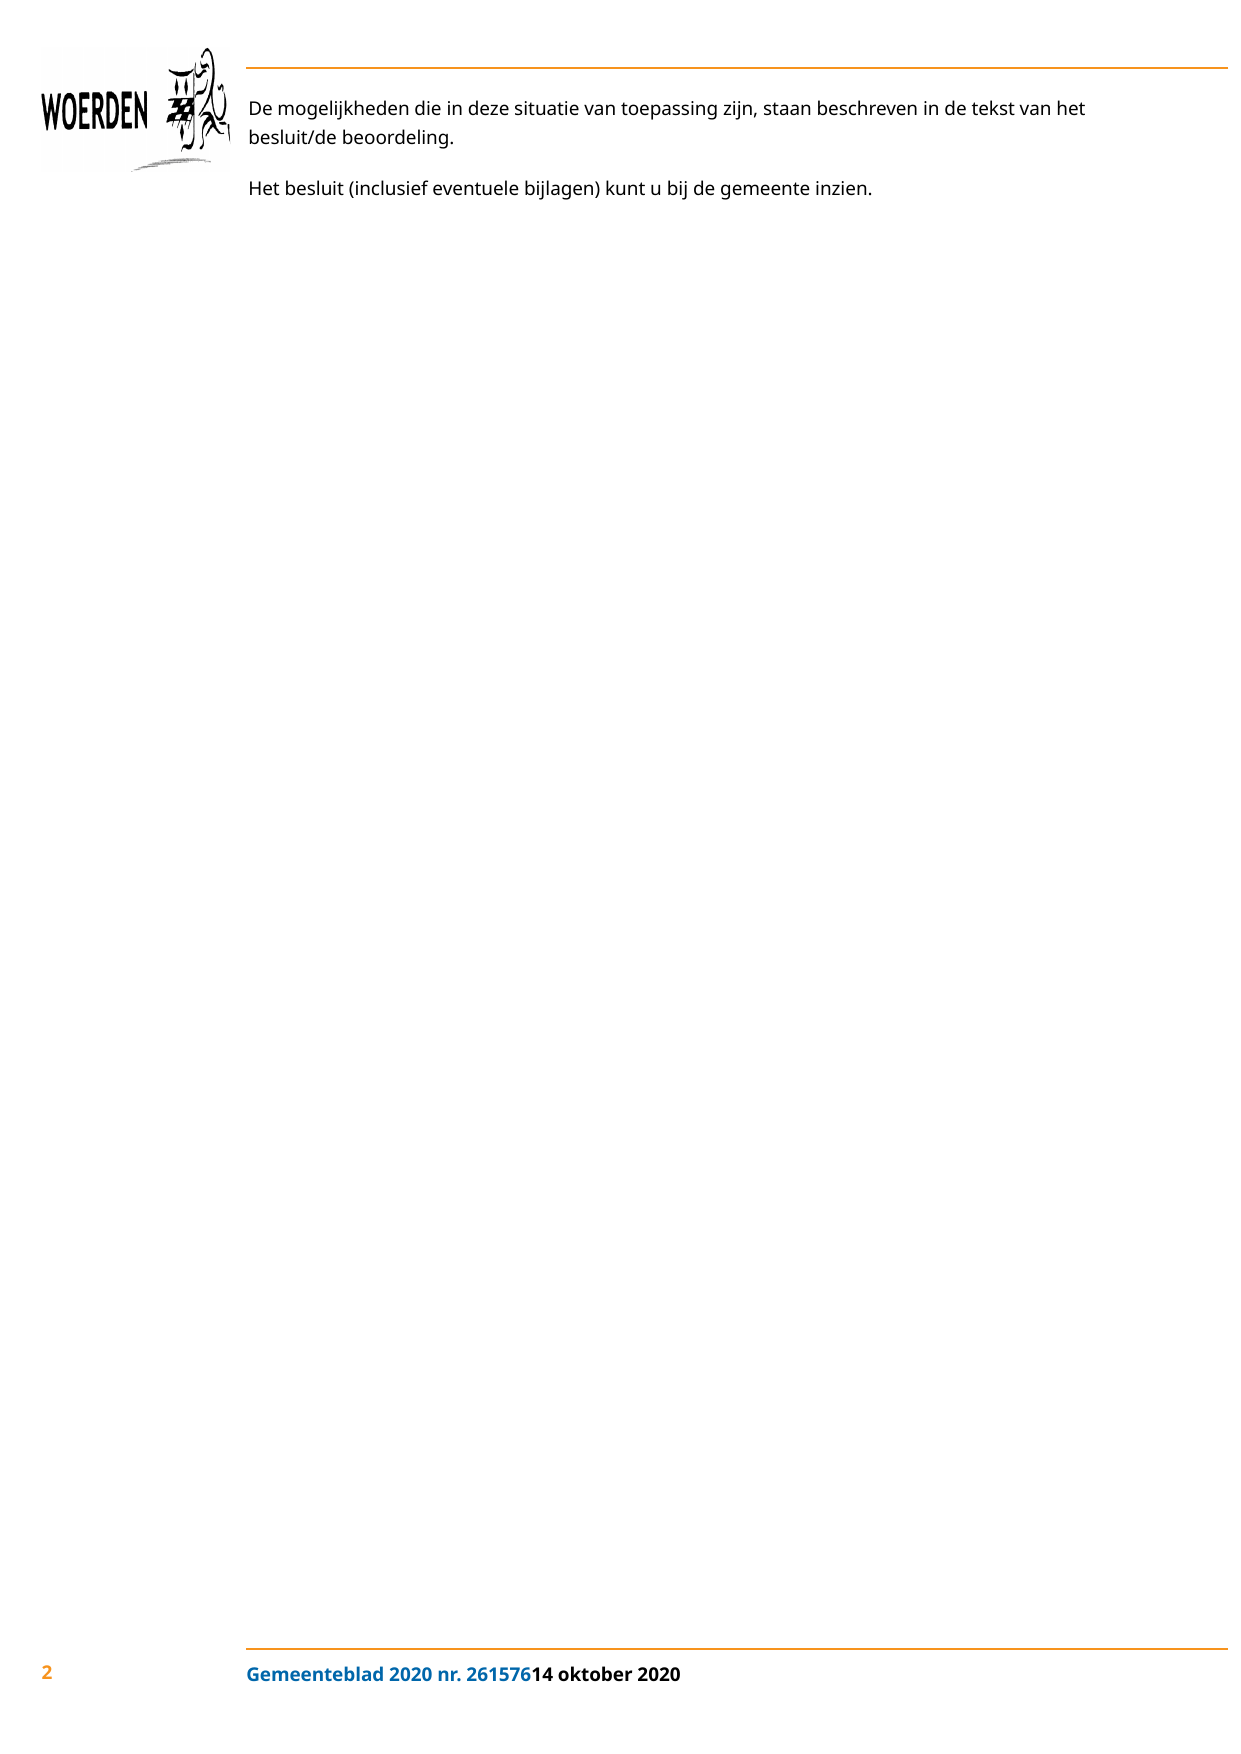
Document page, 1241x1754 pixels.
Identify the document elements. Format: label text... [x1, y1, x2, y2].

text Het besluit (inclusief eventuele bijlagen) kunt u bij de gemeente inzien. [248, 175, 1152, 201]
picture [41, 47, 231, 172]
text De mogelijkheden die in deze situatie van toepassing zijn, staan beschreven in de tekst van het besluit/de beoordeling. [248, 95, 1152, 150]
